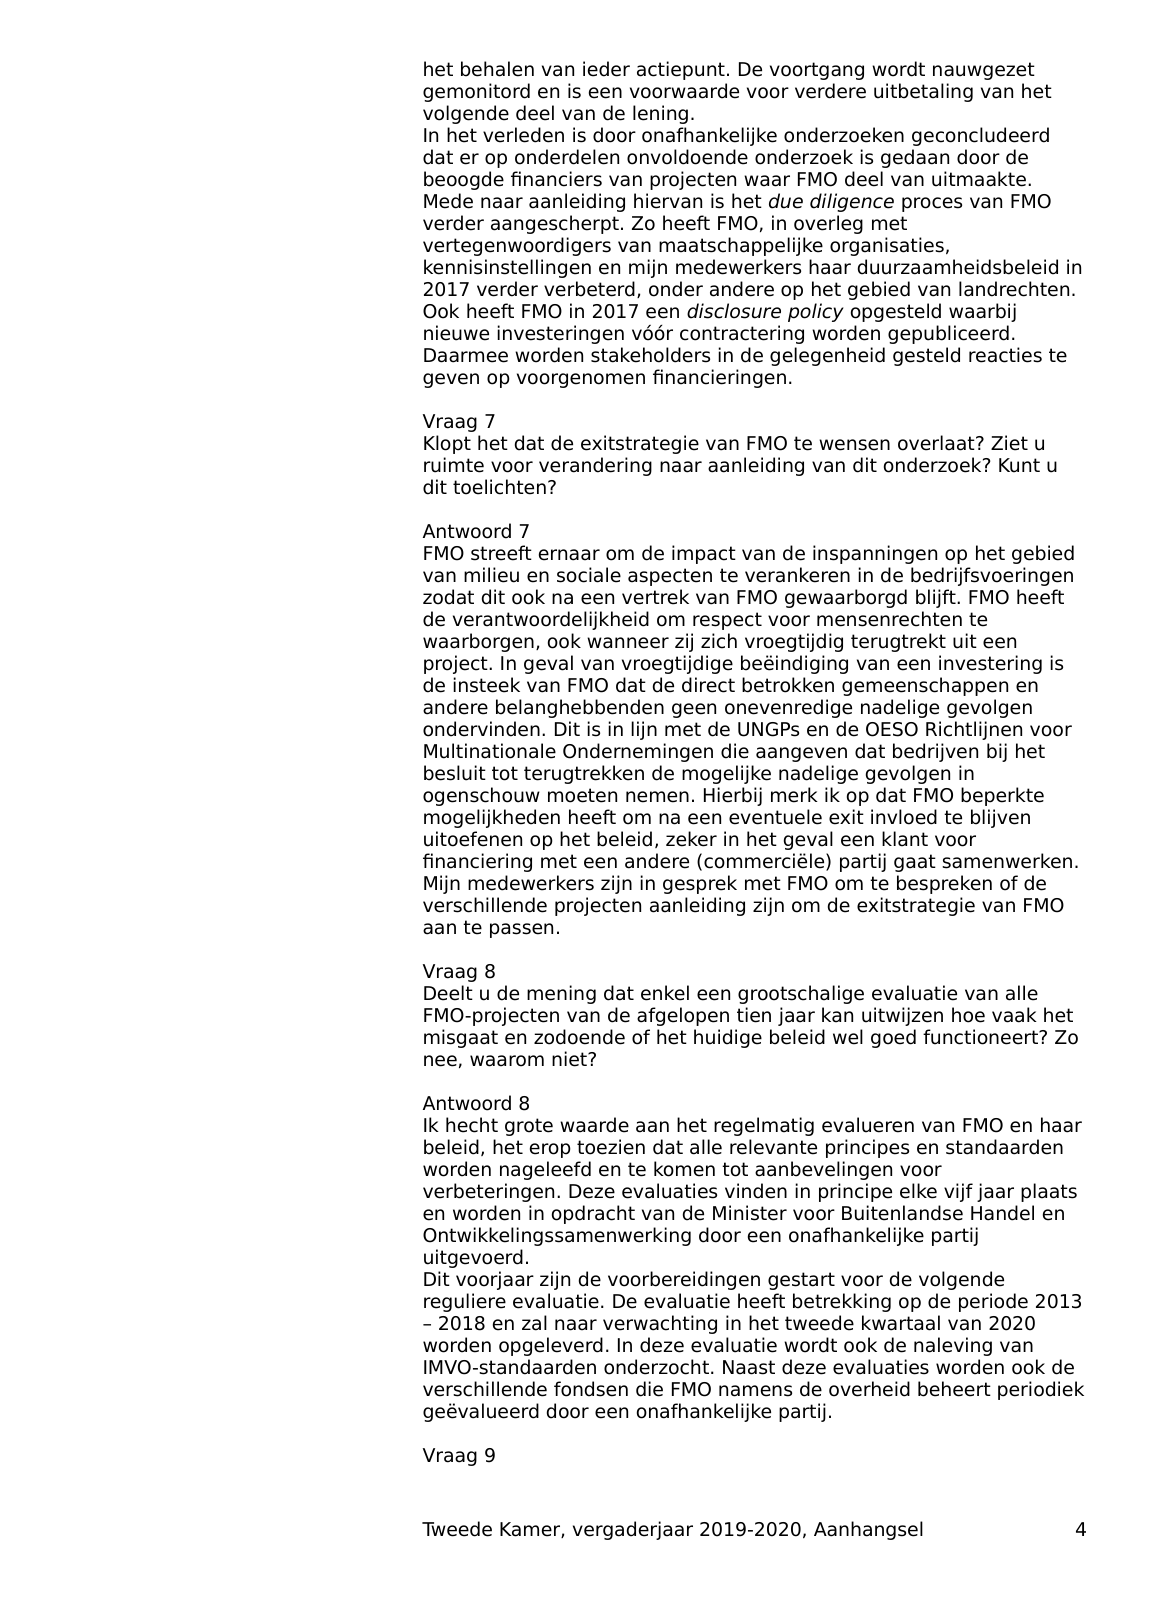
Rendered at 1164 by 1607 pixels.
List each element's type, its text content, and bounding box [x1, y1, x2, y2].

text Antwoord 8 [422, 1093, 1087, 1115]
text het behalen van ieder actiepunt. De voortgang wordt nauwgezet gemonitord en is een voorwaarde voor verdere uitbetaling van het volgende deel van de lening. [422, 59, 1087, 125]
text Vraag 7 [422, 411, 1087, 433]
text Antwoord 7 [422, 521, 1087, 543]
text Vraag 9 [422, 1445, 1087, 1467]
text FMO streeft ernaar om de impact van de inspanningen op het gebied van milieu en sociale aspecten te verankeren in de bedrijfsvoeringen zodat dit ook na een vertrek van FMO gewaarborgd blijft. FMO heeft de verantwoordelijkheid om respect voor mensenrechten te waarborgen, ook wanneer zij zich vroegtijdig terugtrekt uit een project. In geval van vroegtijdige beëindiging van een investering is de insteek van FMO dat de direct betrokken gemeenschappen en andere belanghebbenden geen onevenredige nadelige gevolgen ondervinden. Dit is in lijn met de UNGPs en de OESO Richtlijnen voor Multinationale Ondernemingen die aangeven dat bedrijven bij het besluit tot terugtrekken de mogelijke nadelige gevolgen in ogenschouw moeten nemen. Hierbij merk ik op dat FMO beperkte mogelijkheden heeft om na een eventuele exit invloed te blijven uitoefenen op het beleid, zeker in het geval een klant voor financiering met een andere (commerciële) partij gaat samenwerken. Mijn medewerkers zijn in gesprek met FMO om te bespreken of de verschillende projecten aanleiding zijn om de exitstrategie van FMO aan te passen. [422, 543, 1087, 939]
text Dit voorjaar zijn de voorbereidingen gestart voor de volgende reguliere evaluatie. De evaluatie heeft betrekking op de periode 2013 – 2018 en zal naar verwachting in het tweede kwartaal van 2020 worden opgeleverd. In deze evaluatie wordt ook de naleving van IMVO-standaarden onderzocht. Naast deze evaluaties worden ook de verschillende fondsen die FMO namens de overheid beheert periodiek geëvalueerd door een onafhankelijke partij. [422, 1269, 1087, 1423]
text Klopt het dat de exitstrategie van FMO te wensen overlaat? Ziet u ruimte voor verandering naar aanleiding van dit onderzoek? Kunt u dit toelichten? [422, 433, 1087, 499]
text Ik hecht grote waarde aan het regelmatig evalueren van FMO en haar beleid, het erop toezien dat alle relevante principes en standaarden worden nageleefd en te komen tot aanbevelingen voor verbeteringen. Deze evaluaties vinden in principe elke vijf jaar plaats en worden in opdracht van de Minister voor Buitenlandse Handel en Ontwikkelingssamenwerking door een onafhankelijke partij uitgevoerd. [422, 1115, 1087, 1269]
text Deelt u de mening dat enkel een grootschalige evaluatie van alle FMO-projecten van de afgelopen tien jaar kan uitwijzen hoe vaak het misgaat en zodoende of het huidige beleid wel goed functioneert? Zo nee, waarom niet? [422, 983, 1087, 1071]
text In het verleden is door onafhankelijke onderzoeken geconcludeerd dat er op onderdelen onvoldoende onderzoek is gedaan door de beoogde financiers van projecten waar FMO deel van uitmaakte. Mede naar aanleiding hiervan is het due diligence proces van FMO verder aangescherpt. Zo heeft FMO, in overleg met vertegenwoordigers van maatschappelijke organisaties, kennisinstellingen en mijn medewerkers haar duurzaamheidsbeleid in 2017 verder verbeterd, onder andere op het gebied van landrechten. Ook heeft FMO in 2017 een disclosure policy opgesteld waarbij nieuwe investeringen vóór contractering worden gepubliceerd. Daarmee worden stakeholders in de gelegenheid gesteld reacties te geven op voorgenomen financieringen. [422, 125, 1087, 389]
text Vraag 8 [422, 961, 1087, 983]
